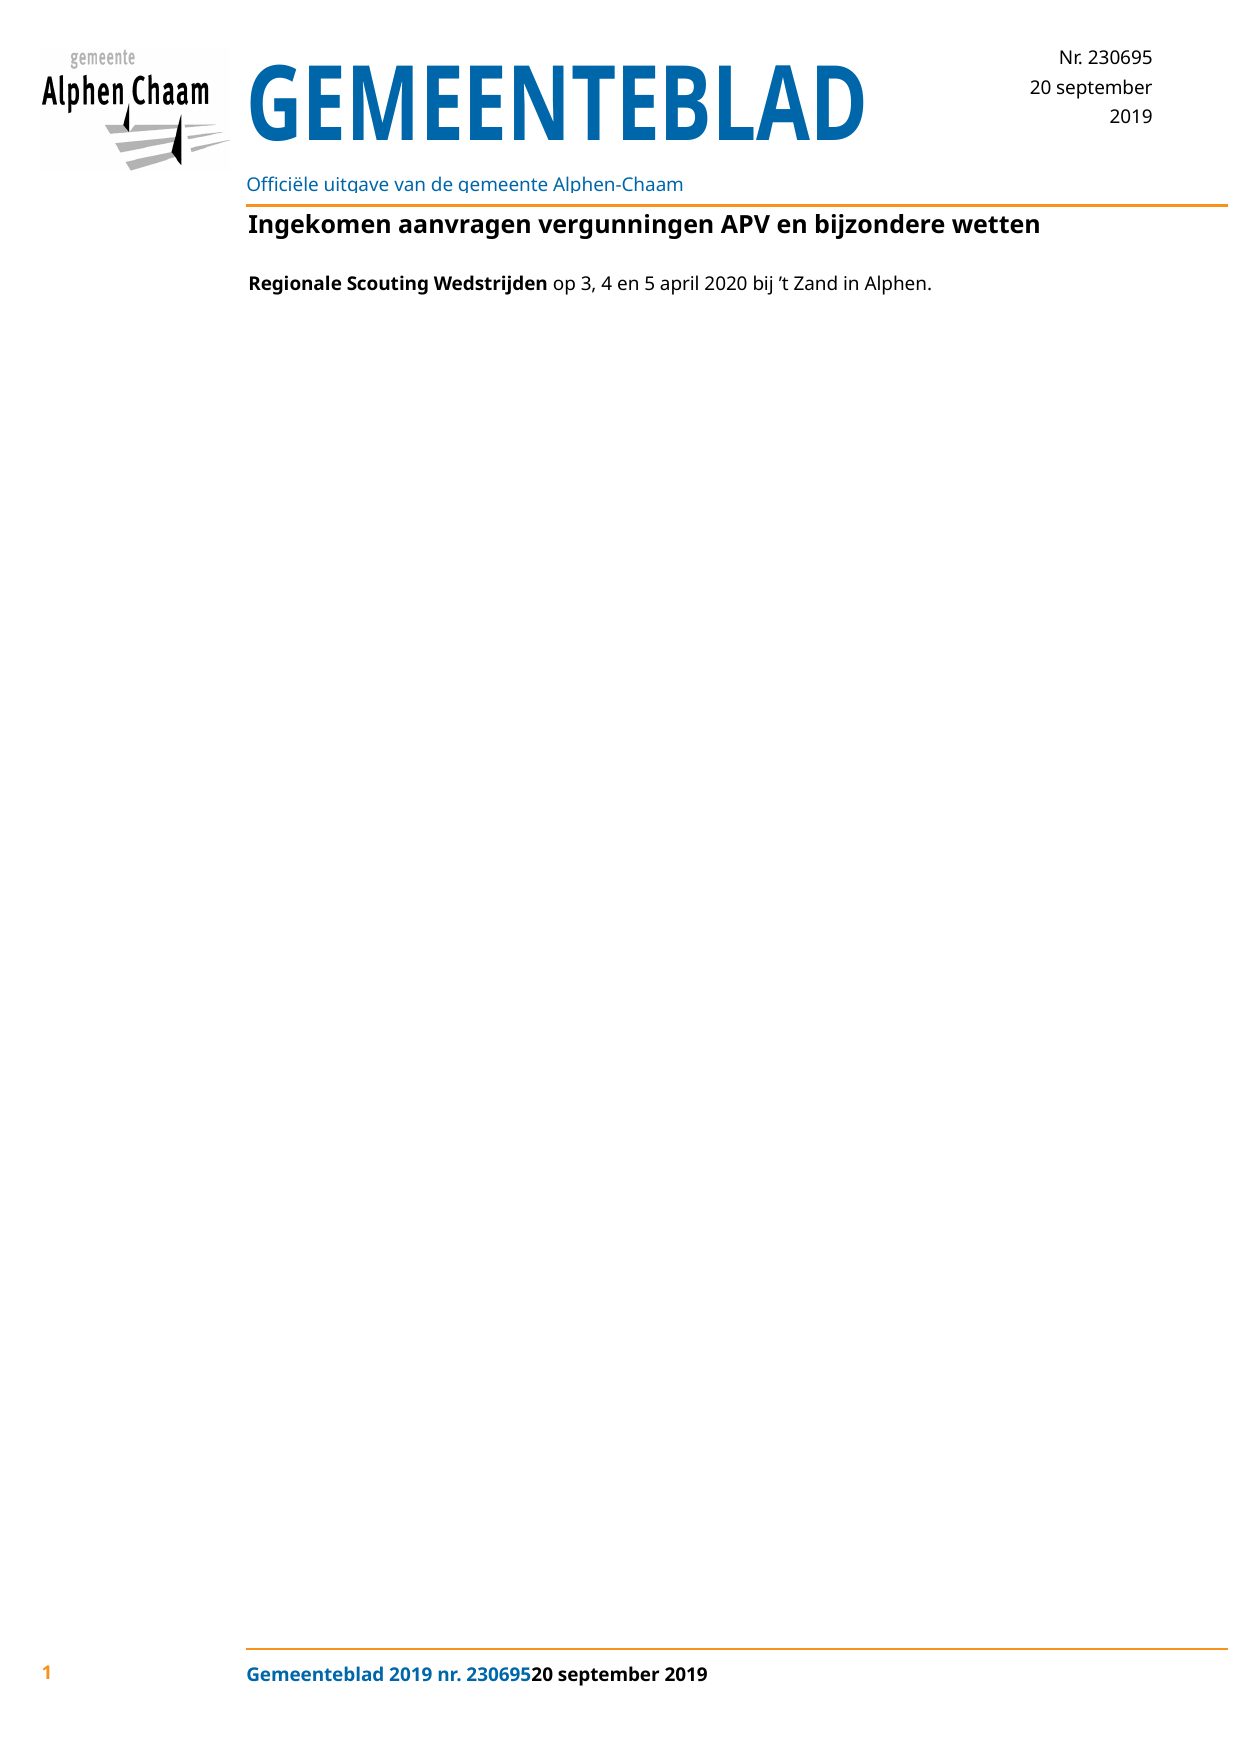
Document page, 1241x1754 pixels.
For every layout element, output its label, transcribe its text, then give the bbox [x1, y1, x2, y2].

picture [41, 47, 231, 172]
text Ingekomen aanvragen vergunningen APV en bijzondere wetten [248, 207, 1152, 241]
text Regionale Scouting Wedstrijden op 3, 4 en 5 april 2020 bij ’t Zand in Alphen. [248, 270, 1152, 296]
